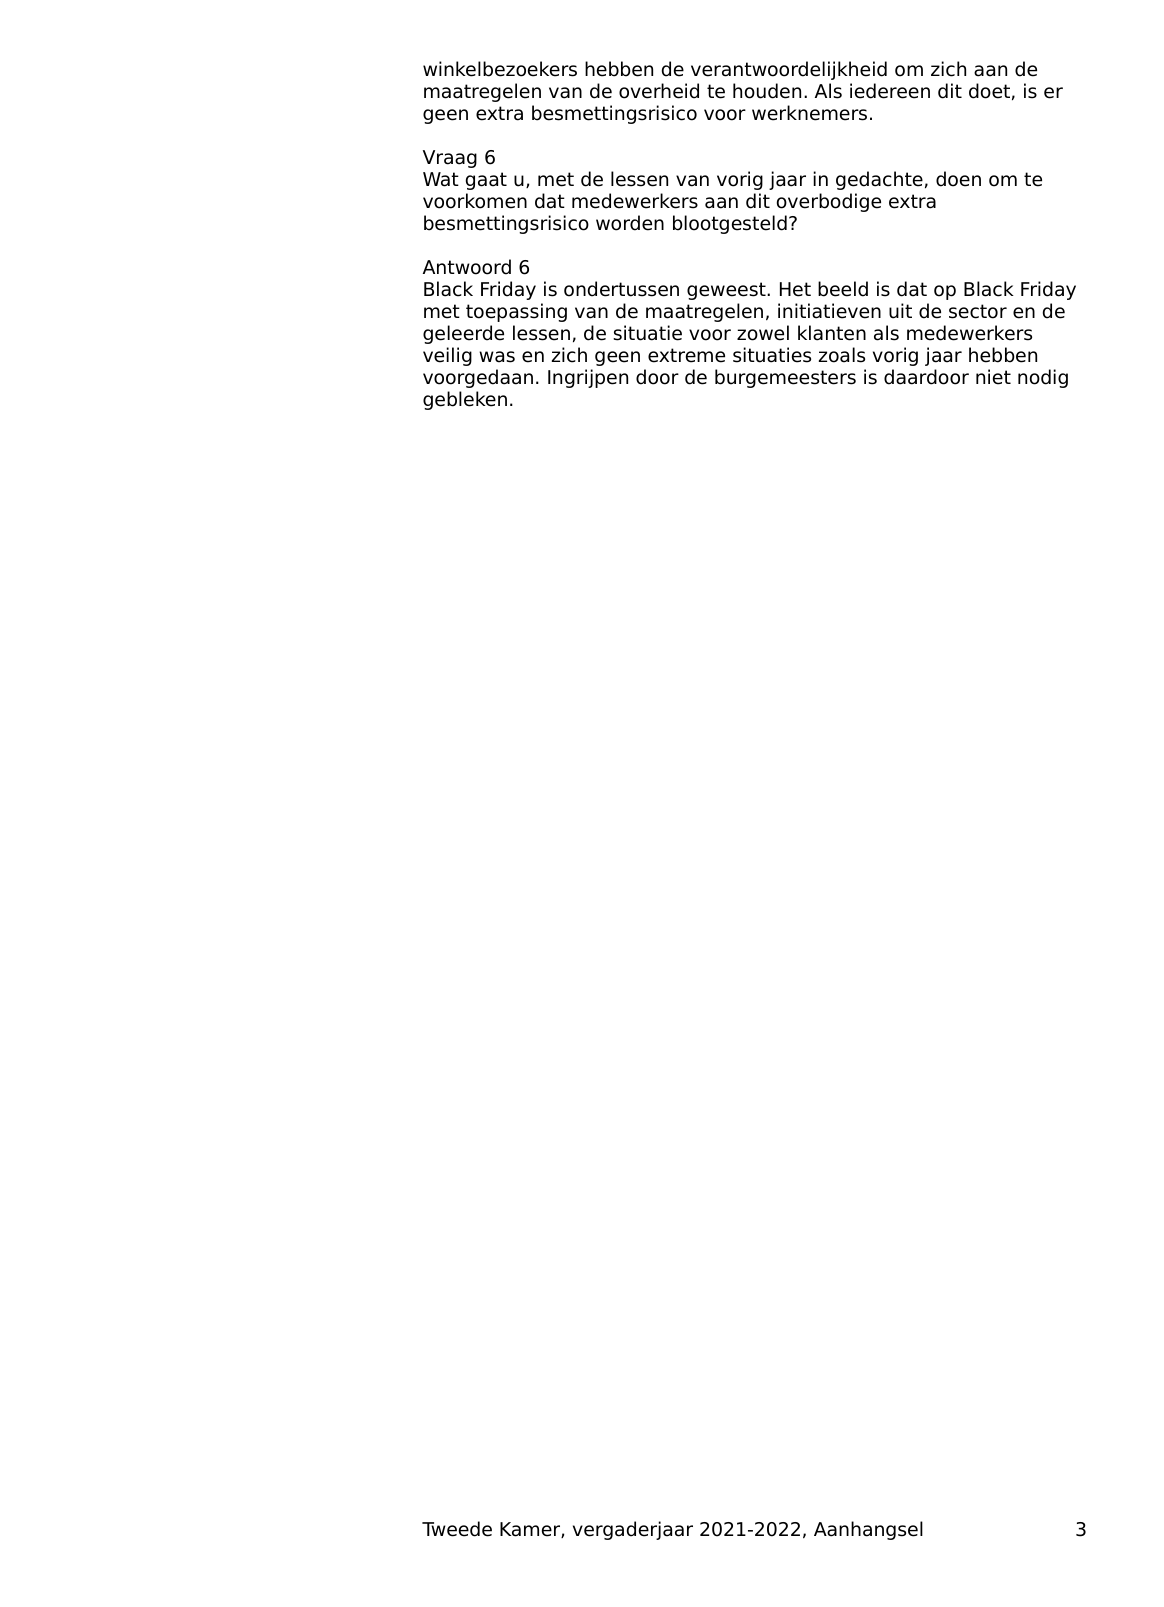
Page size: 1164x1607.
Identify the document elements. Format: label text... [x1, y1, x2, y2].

text Vraag 6 [422, 147, 1087, 169]
text Black Friday is ondertussen geweest. Het beeld is dat op Black Friday met toepassing van de maatregelen, initiatieven uit de sector en de geleerde lessen, de situatie voor zowel klanten als medewerkers veilig was en zich geen extreme situaties zoals vorig jaar hebben voorgedaan. Ingrijpen door de burgemeesters is daardoor niet nodig gebleken. [422, 279, 1087, 411]
text Antwoord 6 [422, 257, 1087, 279]
text Wat gaat u, met de lessen van vorig jaar in gedachte, doen om te voorkomen dat medewerkers aan dit overbodige extra besmettingsrisico worden blootgesteld? [422, 169, 1087, 235]
text winkelbezoekers hebben de verantwoordelijkheid om zich aan de maatregelen van de overheid te houden. Als iedereen dit doet, is er geen extra besmettingsrisico voor werknemers. [422, 59, 1087, 125]
